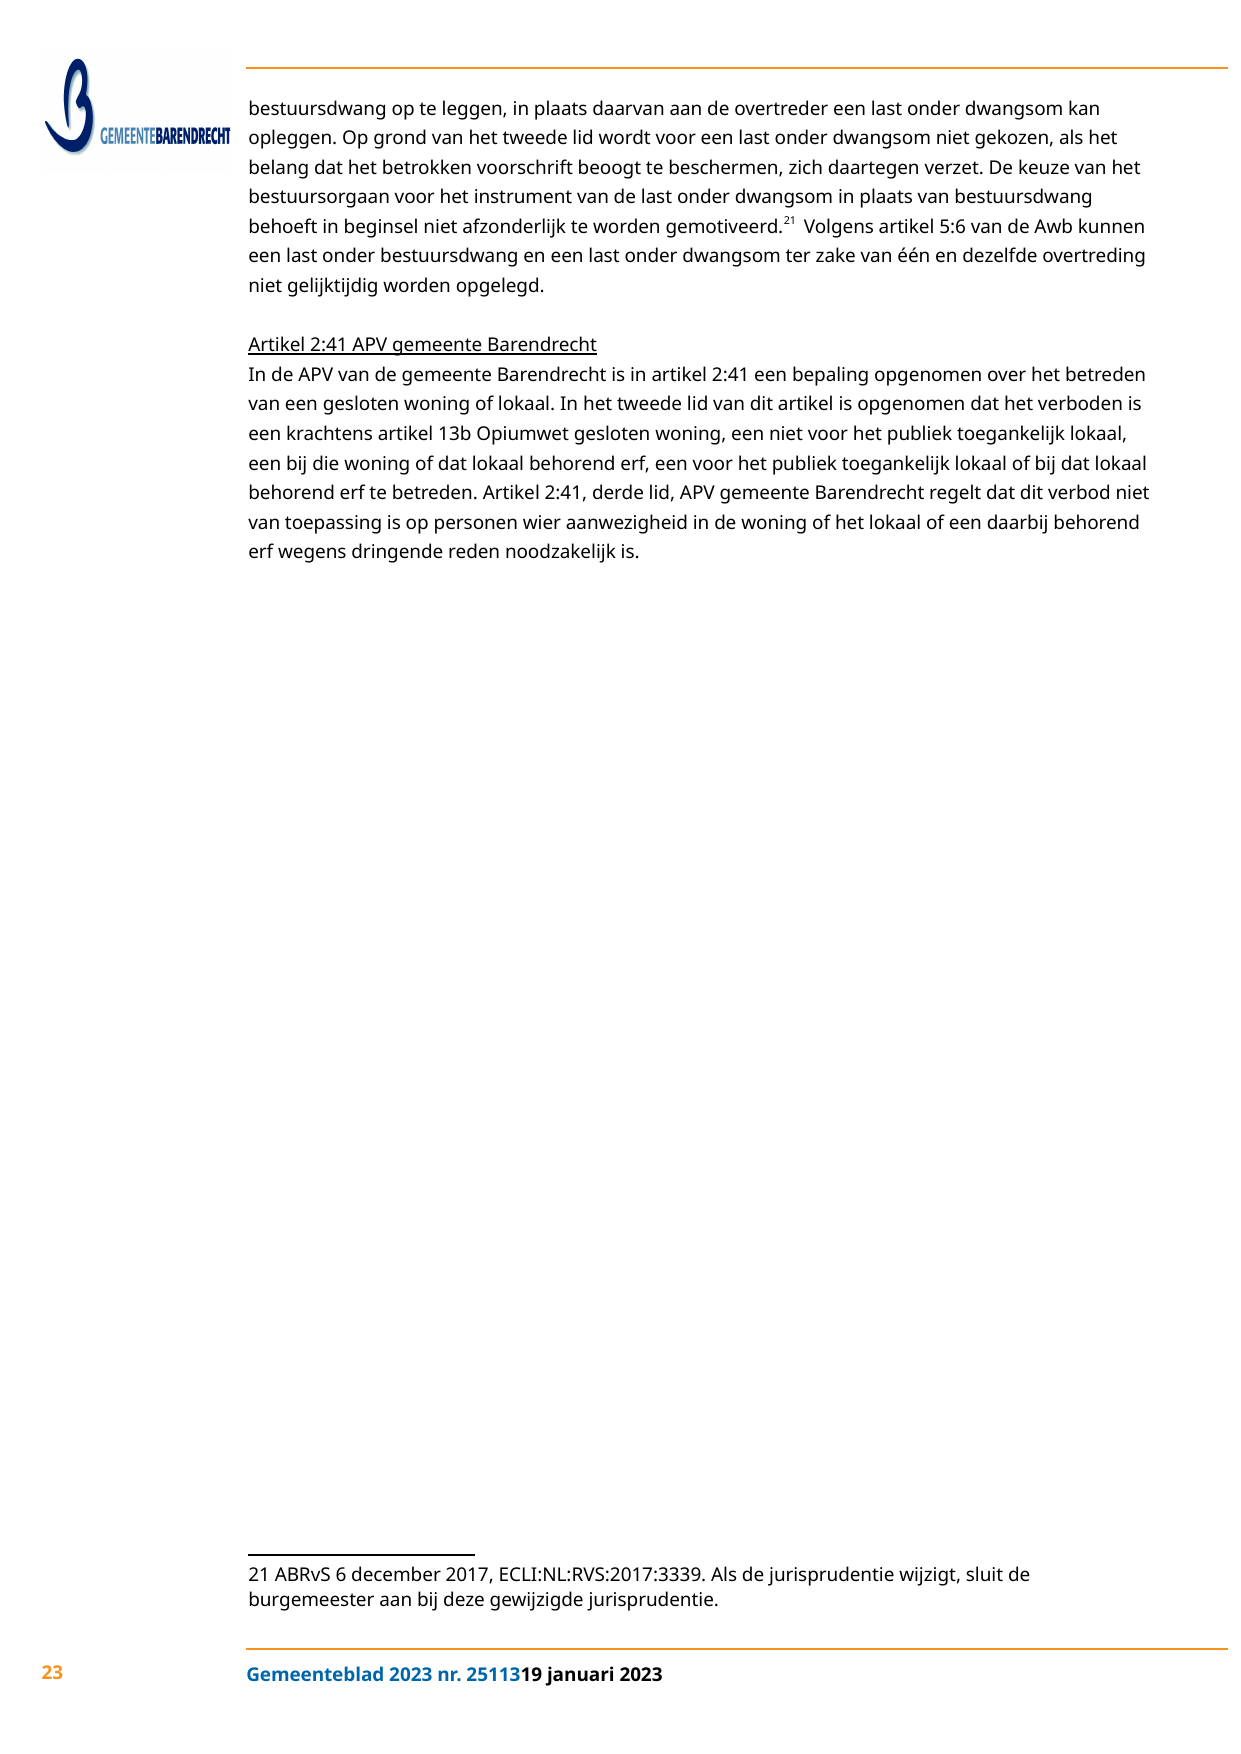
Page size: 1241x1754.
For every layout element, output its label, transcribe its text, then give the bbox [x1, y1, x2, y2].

text Artikel 2:41 APV gemeente Barendrecht [248, 331, 1152, 357]
text In de APV van de gemeente Barendrecht is in artikel 2:41 een bepaling opgenomen over het betreden van een gesloten woning of lokaal. In het tweede lid van dit artikel is opgenomen dat het verboden is een krachtens artikel 13b Opiumwet gesloten woning, een niet voor het publiek toegankelijk lokaal, een bij die woning of dat lokaal behorend erf, een voor het publiek toegankelijk lokaal of bij dat lokaal behorend erf te betreden. Artikel 2:41, derde lid, APV gemeente Barendrecht regelt dat dit verbod niet van toepassing is op personen wier aanwezigheid in de woning of het lokaal of een daarbij behorend erf wegens dringende reden noodzakelijk is. [248, 361, 1152, 564]
text ABRvS 6 december 2017, ECLI:NL:RVS:2017:3339. Als de jurisprudentie wijzigt, sluit de burgemeester aan bij deze gewijzigde jurisprudentie. [248, 1561, 1152, 1612]
picture [41, 47, 231, 172]
text bestuursdwang op te leggen, in plaats daarvan aan de overtreder een last onder dwangsom kan opleggen. Op grond van het tweede lid wordt voor een last onder dwangsom niet gekozen, als het belang dat het betrokken voorschrift beoogt te beschermen, zich daartegen verzet. De keuze van het bestuursorgaan voor het instrument van de last onder dwangsom in plaats van bestuursdwang behoeft in beginsel niet afzonderlijk te worden gemotiveerd. Volgens artikel 5:6 van de Awb kunnen een last onder bestuursdwang en een last onder dwangsom ter zake van één en dezelfde overtreding niet gelijktijdig worden opgelegd. [248, 95, 1152, 298]
